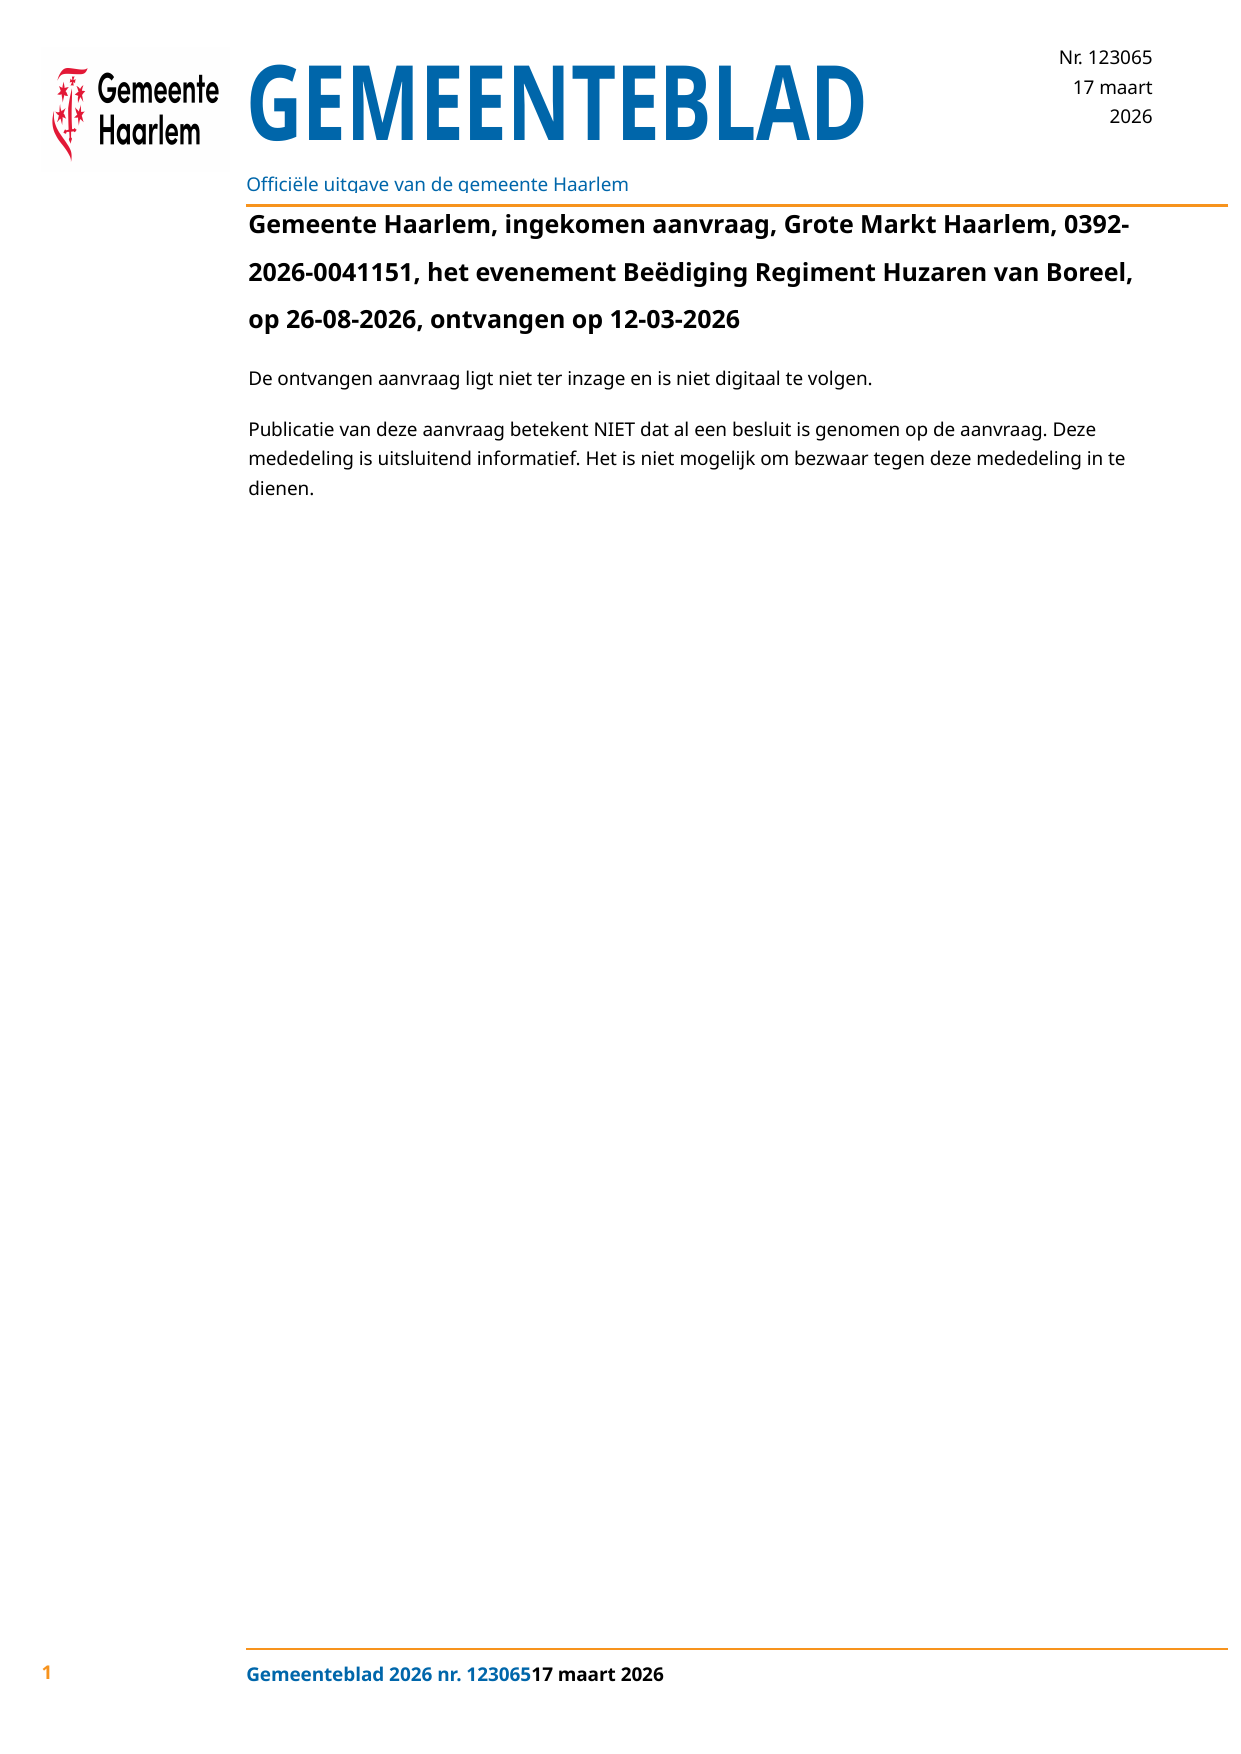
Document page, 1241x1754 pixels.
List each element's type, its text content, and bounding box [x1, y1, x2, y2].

text De ontvangen aanvraag ligt niet ter inzage en is niet digitaal te volgen. [248, 366, 1152, 391]
picture [41, 47, 231, 172]
text Gemeente Haarlem, ingekomen aanvraag, Grote Markt Haarlem, 0392-2026-0041151, het evenement Beëdiging Regiment Huzaren van Boreel, op 26-08-2026, ontvangen op 12-03-2026 [248, 207, 1152, 336]
text Publicatie van deze aanvraag betekent NIET dat al een besluit is genomen op de aanvraag. Deze mededeling is uitsluitend informatief. Het is niet mogelijk om bezwaar tegen deze mededeling in te dienen. [248, 416, 1152, 501]
